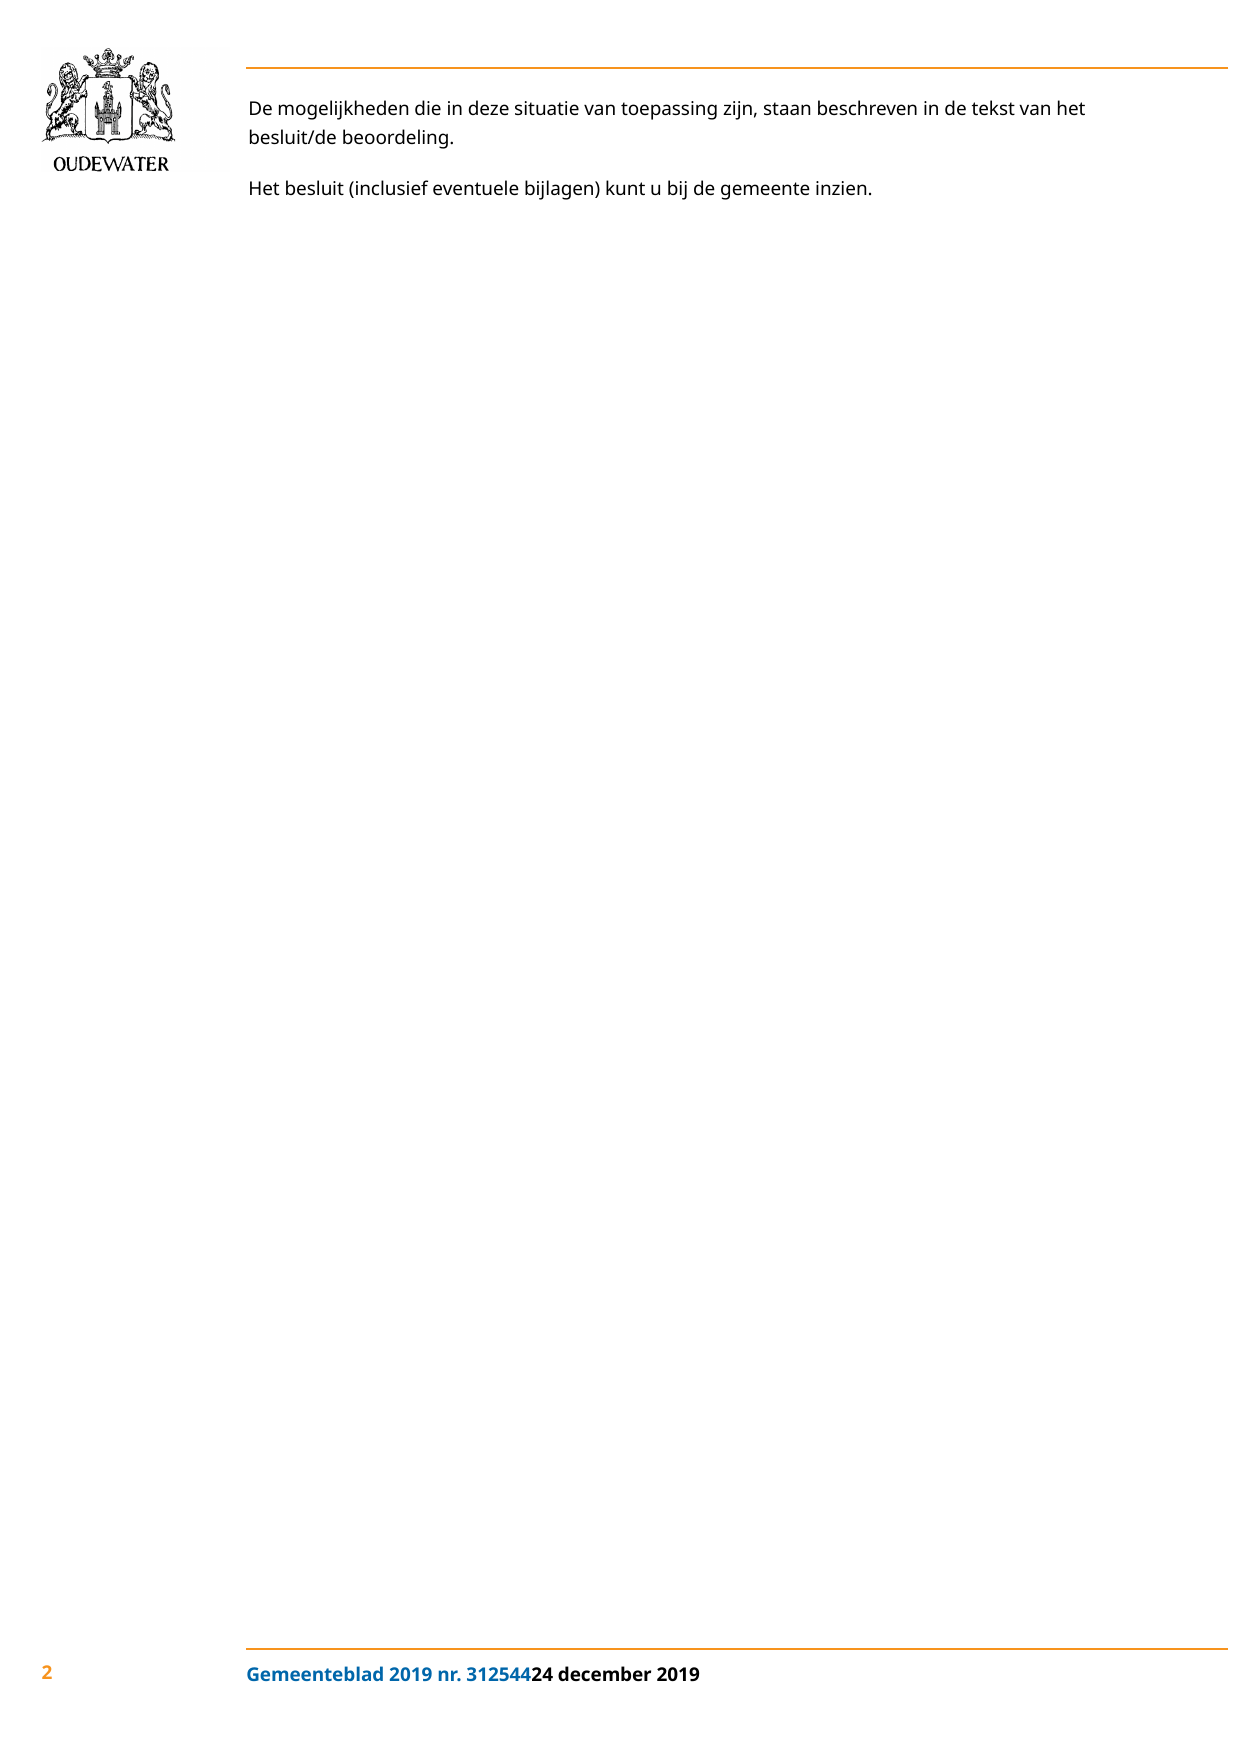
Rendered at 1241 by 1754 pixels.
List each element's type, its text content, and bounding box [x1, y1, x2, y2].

text De mogelijkheden die in deze situatie van toepassing zijn, staan beschreven in de tekst van het besluit/de beoordeling. [248, 95, 1152, 150]
picture [41, 47, 231, 172]
text Het besluit (inclusief eventuele bijlagen) kunt u bij de gemeente inzien. [248, 175, 1152, 201]
